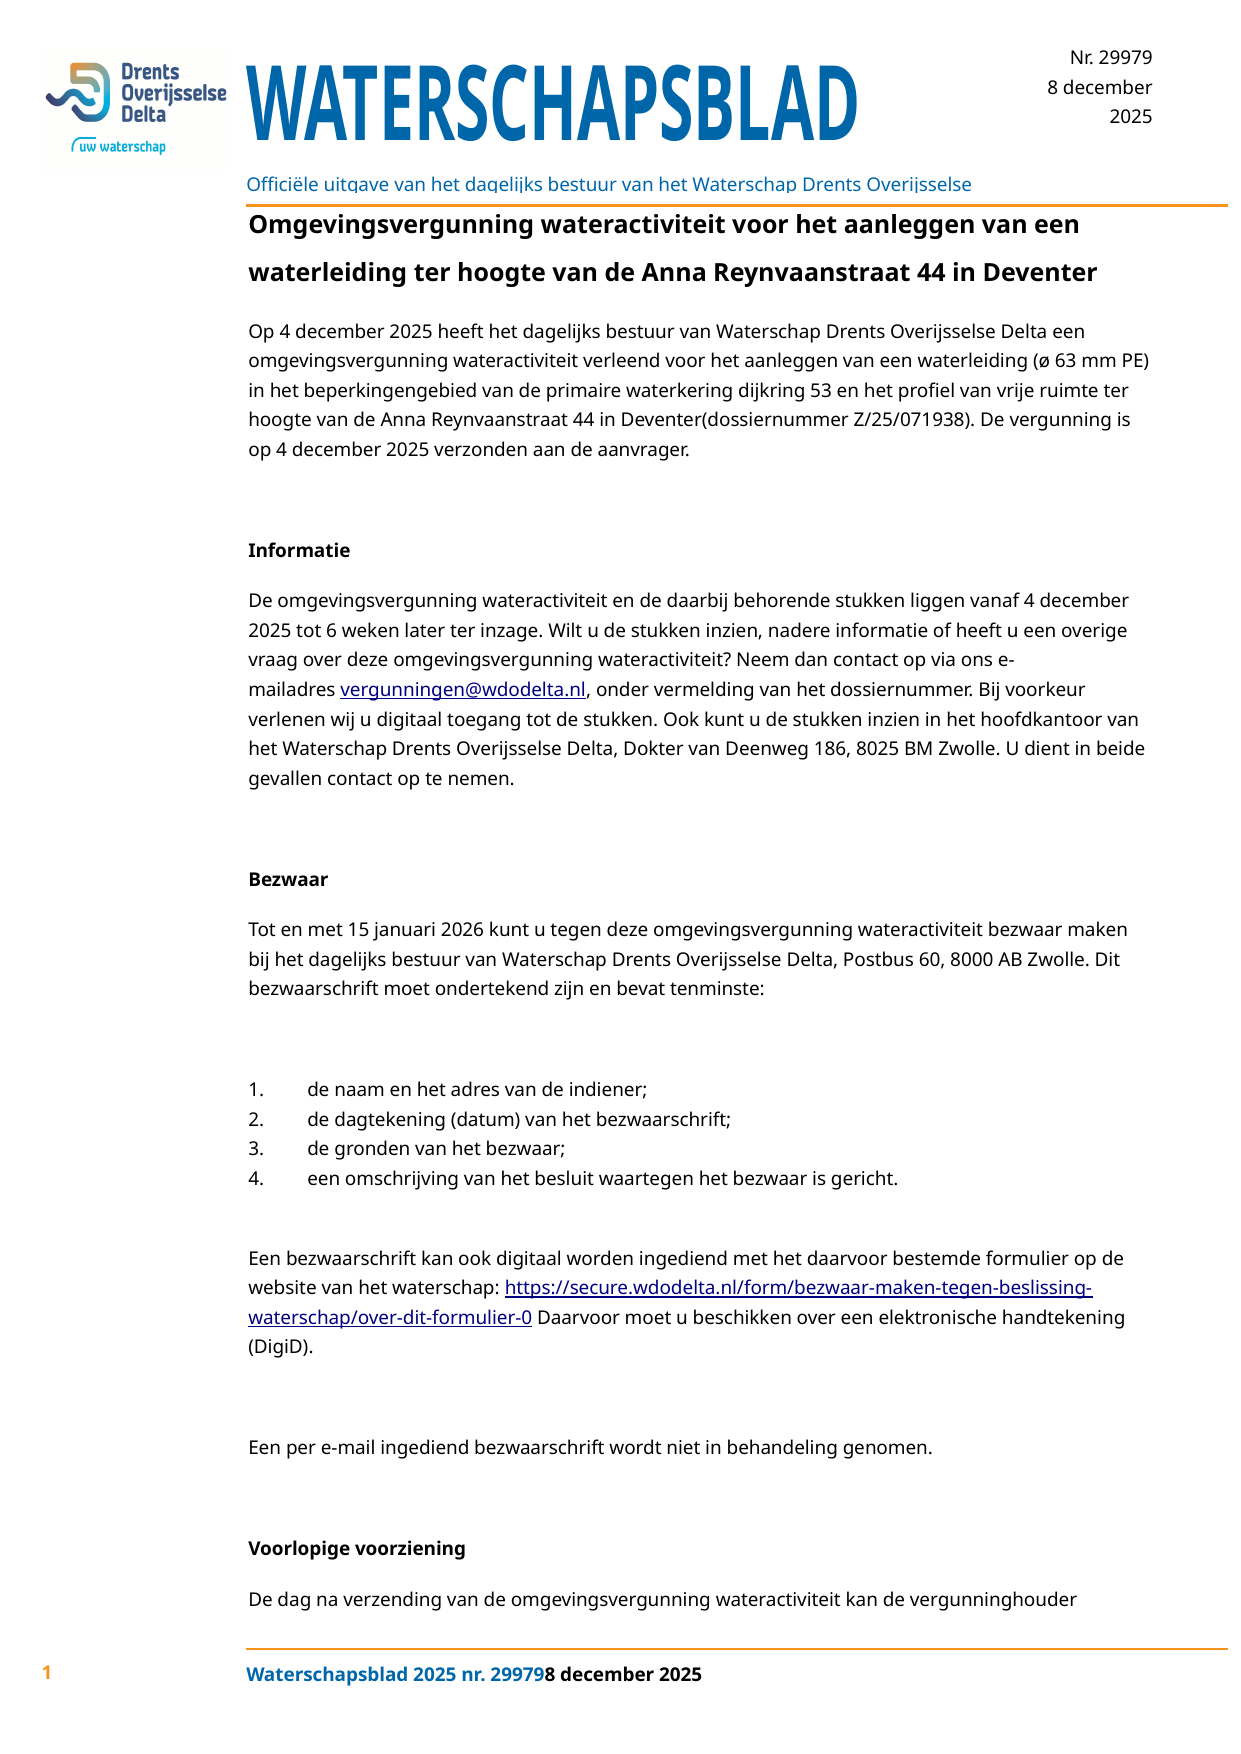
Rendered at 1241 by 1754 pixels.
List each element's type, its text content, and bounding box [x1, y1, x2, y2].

text Omgevingsvergunning wateractiviteit voor het aanleggen van een waterleiding ter hoogte van de Anna Reynvaanstraat 44 in Deventer [248, 207, 1152, 288]
text Op 4 december 2025 heeft het dagelijks bestuur van Waterschap Drents Overijsselse Delta een omgevingsvergunning wateractiviteit verleend voor het aanleggen van een waterleiding (ø 63 mm PE) in het beperkingengebied van de primaire waterkering dijkring 53 en het profiel van vrije ruimte ter hoogte van de Anna Reynvaanstraat 44 in Deventer(dossiernummer Z/25/071938). De vergunning is op 4 december 2025 verzonden aan de aanvrager. [248, 318, 1152, 462]
text Informatie [248, 537, 1152, 563]
text Een bezwaarschrift kan ook digitaal worden ingediend met het daarvoor bestemde formulier op de website van het waterschap: https://secure.wdodelta.nl/form/bezwaar-maken-tegen-beslissing-waterschap/over-dit-formulier-0 Daarvoor moet u beschikken over een elektronische handtekening (DigiD). [248, 1245, 1152, 1359]
text De dag na verzending van de omgevingsvergunning wateractiviteit kan de vergunninghouder [248, 1586, 1152, 1612]
list de dagtekening (datum) van het bezwaarschrift; [248, 1106, 1152, 1132]
text Een per e-mail ingediend bezwaarschrift wordt niet in behandeling genomen. [248, 1434, 1152, 1460]
list de naam en het adres van de indiener; [248, 1076, 1152, 1102]
text Tot en met 15 januari 2026 kunt u tegen deze omgevingsvergunning wateractiviteit bezwaar maken bij het dagelijks bestuur van Waterschap Drents Overijsselse Delta, Postbus 60, 8000 AB Zwolle. Dit bezwaarschrift moet ondertekend zijn en bevat tenminste: [248, 916, 1152, 1001]
list de gronden van het bezwaar; [248, 1135, 1152, 1161]
text De omgevingsvergunning wateractiviteit en de daarbij behorende stukken liggen vanaf 4 december 2025 tot 6 weken later ter inzage. Wilt u de stukken inzien, nadere informatie of heeft u een overige vraag over deze omgevingsvergunning wateractiviteit? Neem dan contact op via ons e-mailadres vergunningen@wdodelta.nl, onder vermelding van het dossiernummer. Bij voorkeur verlenen wij u digitaal toegang tot de stukken. Ook kunt u de stukken inzien in het hoofdkantoor van het Waterschap Drents Overijsselse Delta, Dokter van Deenweg 186, 8025 BM Zwolle. U dient in beide gevallen contact op te nemen. [248, 587, 1152, 791]
text Voorlopige voorziening [248, 1535, 1152, 1561]
text Bezwaar [248, 866, 1152, 892]
list een omschrijving van het besluit waartegen het bezwaar is gericht. [248, 1165, 1152, 1191]
picture [41, 47, 231, 172]
